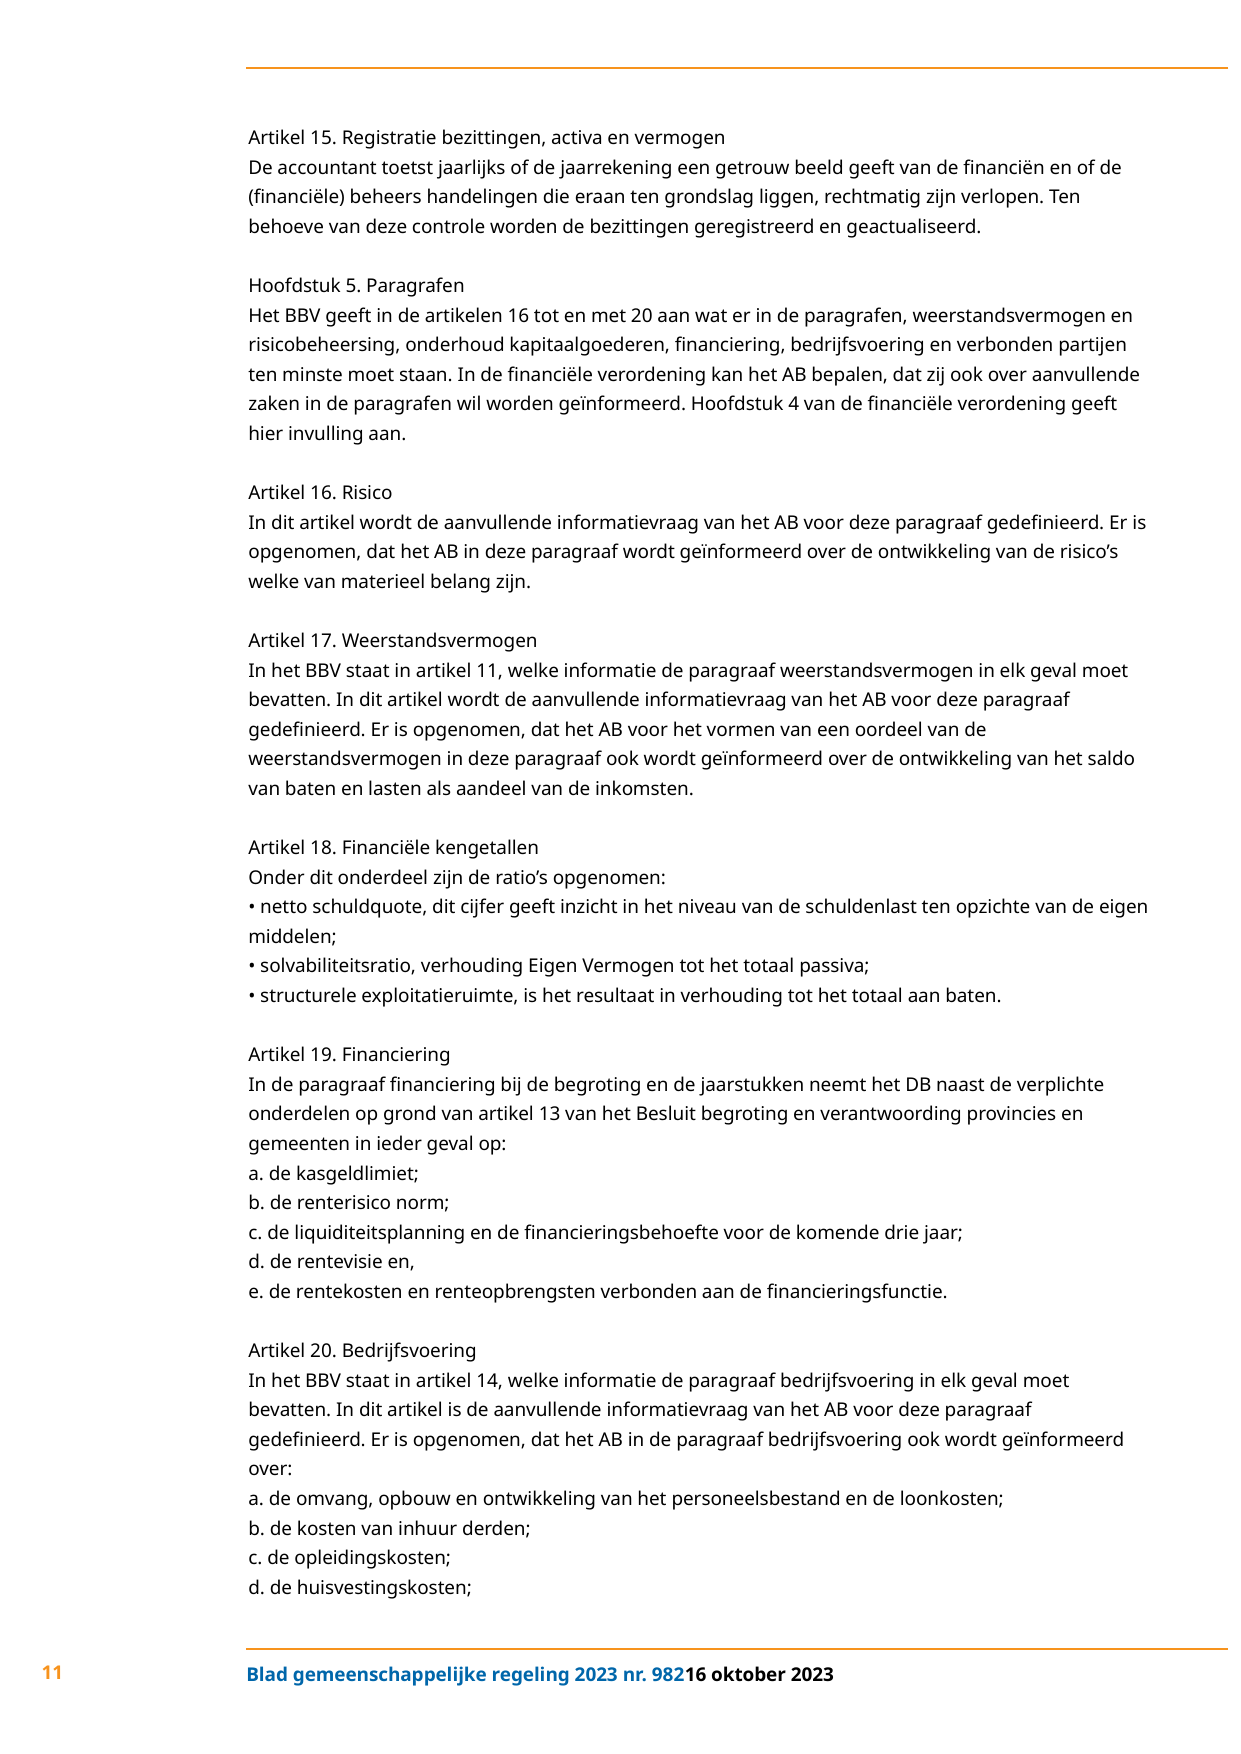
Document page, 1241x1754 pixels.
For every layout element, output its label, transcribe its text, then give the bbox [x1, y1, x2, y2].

text Artikel 20. Bedrijfsvoering [248, 1337, 1152, 1363]
text Artikel 16. Risico [248, 479, 1152, 505]
text Artikel 17. Weerstandsvermogen [248, 627, 1152, 653]
text Artikel 19. Financiering [248, 1041, 1152, 1067]
text d. de huisvestingskosten; [248, 1574, 1152, 1600]
text In dit artikel wordt de aanvullende informatievraag van het AB voor deze paragraaf gedefinieerd. Er is opgenomen, dat het AB in deze paragraaf wordt geïnformeerd over de ontwikkeling van de risico’s welke van materieel belang zijn. [248, 509, 1152, 594]
text a. de omvang, opbouw en ontwikkeling van het personeelsbestand en de loonkosten; [248, 1485, 1152, 1511]
text Artikel 15. Registratie bezittingen, activa en vermogen [248, 124, 1152, 150]
text • solvabiliteitsratio, verhouding Eigen Vermogen tot het totaal passiva; [248, 953, 1152, 978]
text In de paragraaf financiering bij de begroting en de jaarstukken neemt het DB naast de verplichte onderdelen op grond van artikel 13 van het Besluit begroting en verantwoording provincies en gemeenten in ieder geval op: [248, 1071, 1152, 1156]
text • netto schuldquote, dit cijfer geeft inzicht in het niveau van de schuldenlast ten opzichte van de eigen middelen; [248, 893, 1152, 949]
text a. de kasgeldlimiet; [248, 1160, 1152, 1186]
text In het BBV staat in artikel 14, welke informatie de paragraaf bedrijfsvoering in elk geval moet bevatten. In dit artikel is de aanvullende informatievraag van het AB voor deze paragraaf gedefinieerd. Er is opgenomen, dat het AB in de paragraaf bedrijfsvoering ook wordt geïnformeerd over: [248, 1367, 1152, 1481]
text Hoofdstuk 5. Paragrafen [248, 272, 1152, 298]
text • structurele exploitatieruimte, is het resultaat in verhouding tot het totaal aan baten. [248, 982, 1152, 1008]
text Artikel 18. Financiële kengetallen [248, 834, 1152, 860]
text d. de rentevisie en, [248, 1248, 1152, 1274]
text De accountant toetst jaarlijks of de jaarrekening een getrouw beeld geeft van de financiën en of de (financiële) beheers handelingen die eraan ten grondslag liggen, rechtmatig zijn verlopen. Ten behoeve van deze controle worden de bezittingen geregistreerd en geactualiseerd. [248, 154, 1152, 239]
text c. de liquiditeitsplanning en de financieringsbehoefte voor de komende drie jaar; [248, 1219, 1152, 1245]
text In het BBV staat in artikel 11, welke informatie de paragraaf weerstandsvermogen in elk geval moet bevatten. In dit artikel wordt de aanvullende informatievraag van het AB voor deze paragraaf gedefinieerd. Er is opgenomen, dat het AB voor het vormen van een oordeel van de weerstandsvermogen in deze paragraaf ook wordt geïnformeerd over de ontwikkeling van het saldo van baten en lasten als aandeel van de inkomsten. [248, 657, 1152, 801]
text b. de kosten van inhuur derden; [248, 1515, 1152, 1541]
text e. de rentekosten en renteopbrengsten verbonden aan de financieringsfunctie. [248, 1278, 1152, 1304]
text Het BBV geeft in de artikelen 16 tot en met 20 aan wat er in de paragrafen, weerstandsvermogen en risicobeheersing, onderhoud kapitaalgoederen, financiering, bedrijfsvoering en verbonden partijen ten minste moet staan. In de financiële verordening kan het AB bepalen, dat zij ook over aanvullende zaken in de paragrafen wil worden geïnformeerd. Hoofdstuk 4 van de financiële verordening geeft hier invulling aan. [248, 302, 1152, 446]
text Onder dit onderdeel zijn de ratio’s opgenomen: [248, 864, 1152, 890]
picture [41, 47, 231, 172]
text c. de opleidingskosten; [248, 1544, 1152, 1570]
text b. de renterisico norm; [248, 1189, 1152, 1215]
